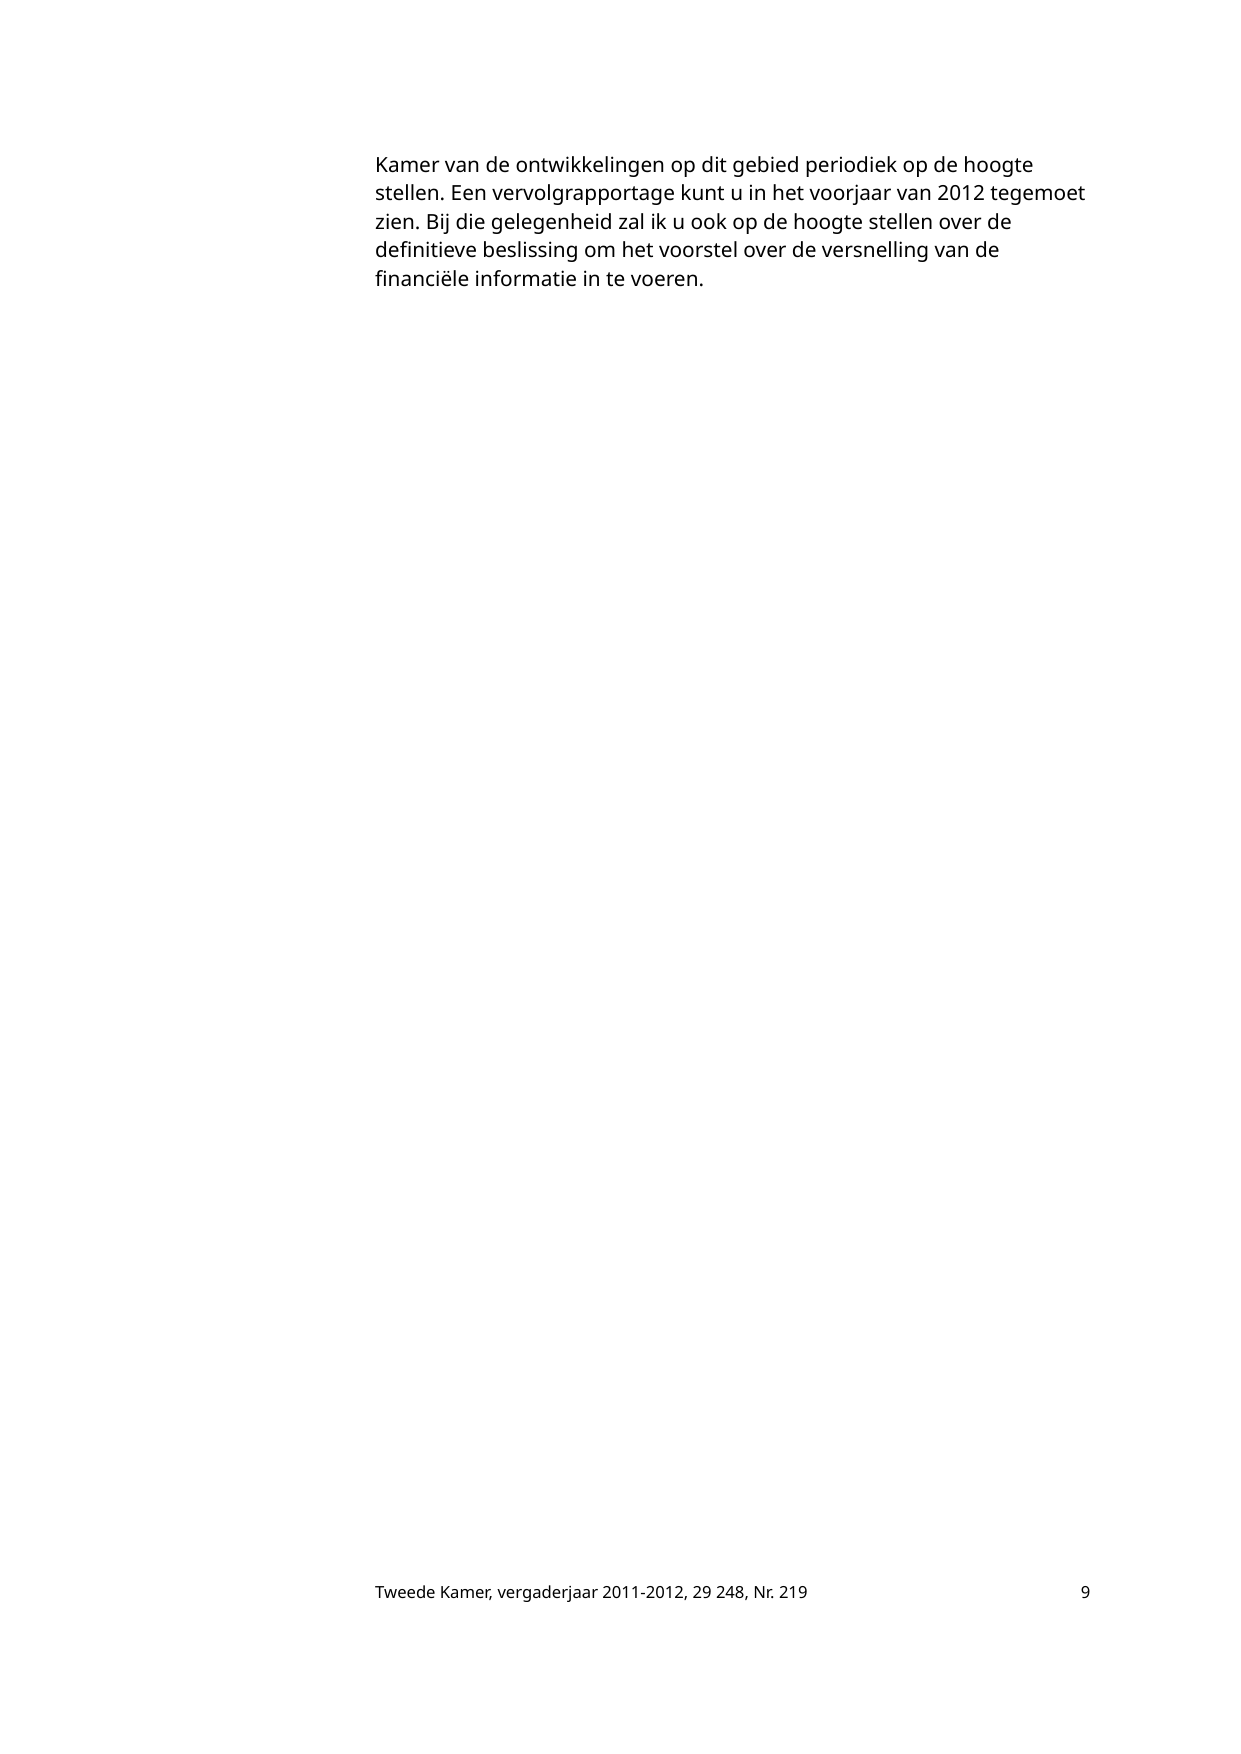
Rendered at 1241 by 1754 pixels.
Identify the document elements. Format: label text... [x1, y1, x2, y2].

text Kamer van de ontwikkelingen op dit gebied periodiek op de hoogte stellen. Een vervolgrapportage kunt u in het voorjaar van 2012 tegemoet zien. Bij die gelegenheid zal ik u ook op de hoogte stellen over de definitieve beslissing om het voorstel over de versnelling van de financiële informatie in te voeren. [375, 150, 1090, 292]
